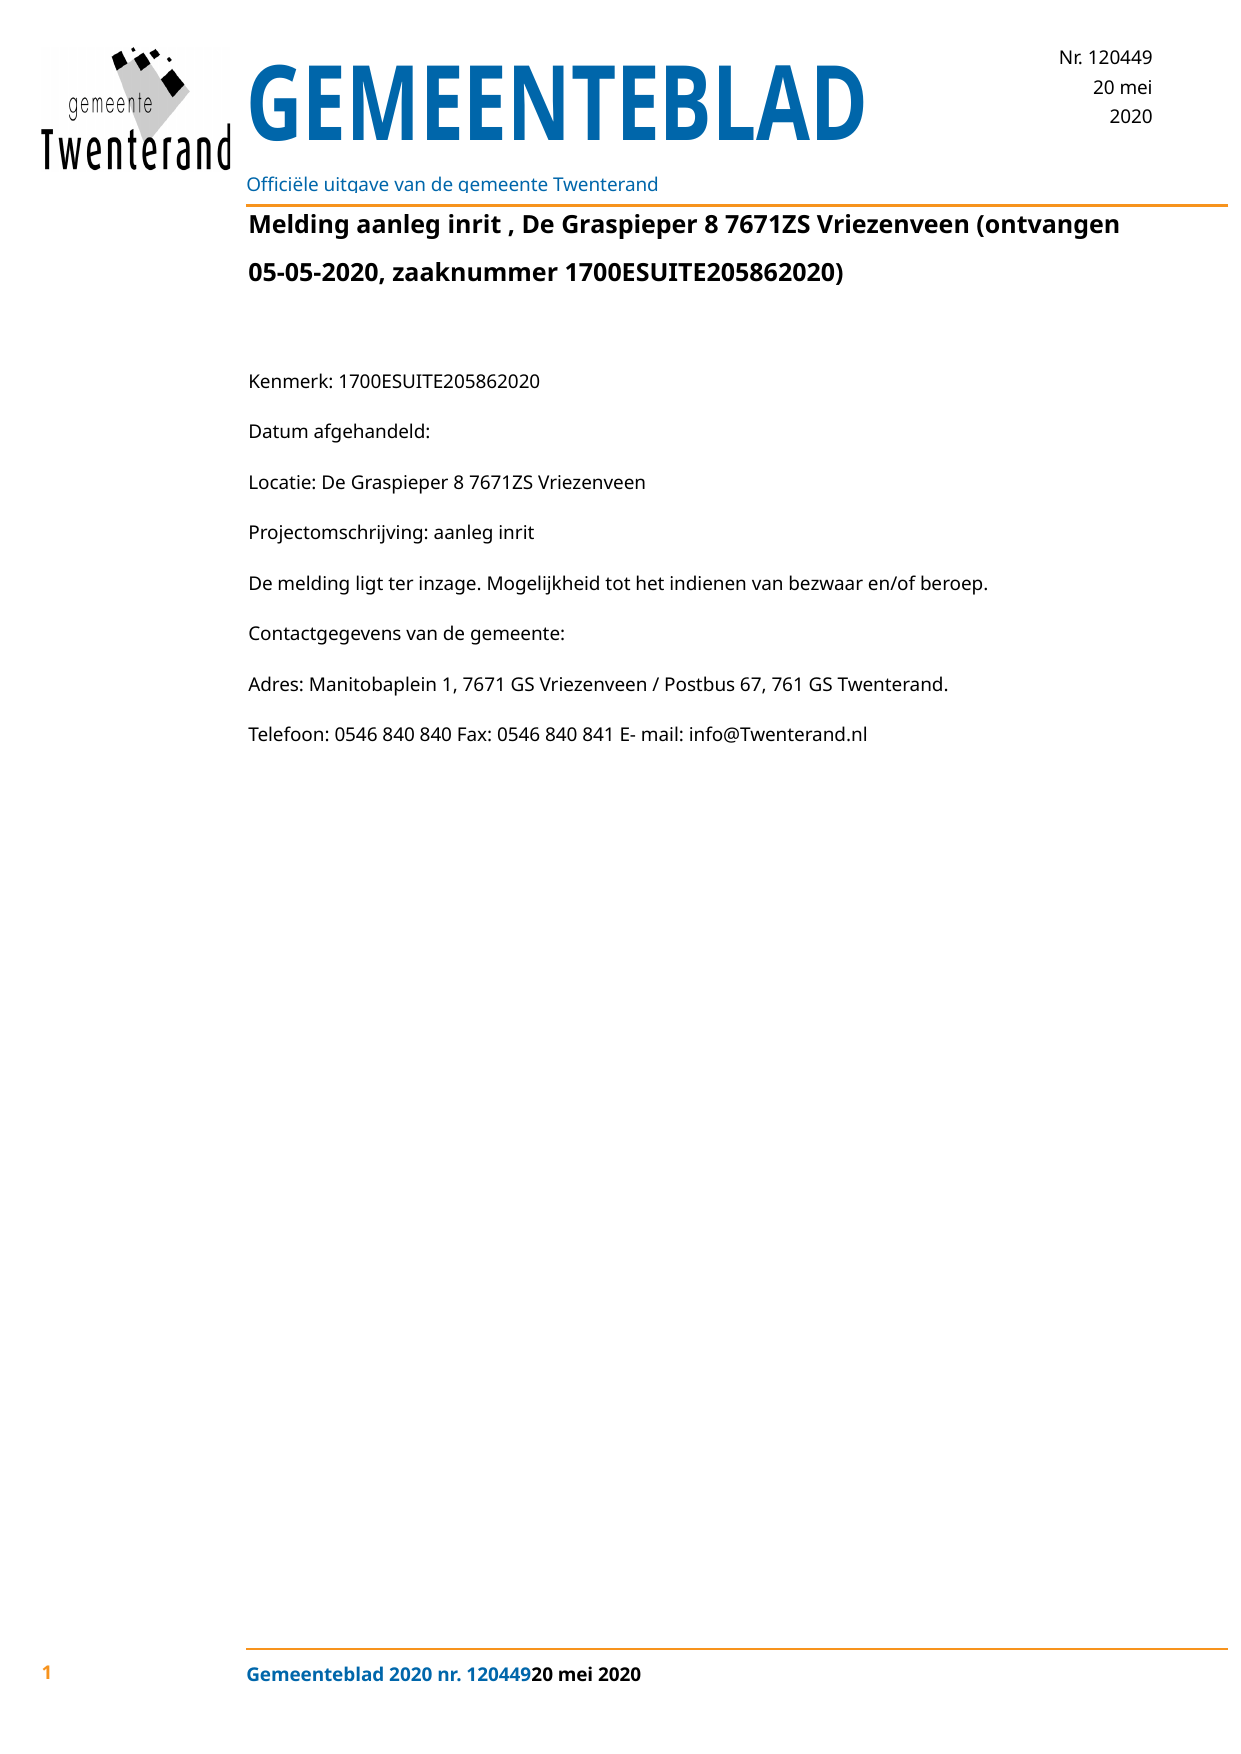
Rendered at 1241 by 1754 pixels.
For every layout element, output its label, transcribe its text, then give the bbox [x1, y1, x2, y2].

text Melding aanleg inrit , De Graspieper 8 7671ZS Vriezenveen (ontvangen 05-05-2020, zaaknummer 1700ESUITE205862020) [248, 207, 1152, 288]
text Adres: Manitobaplein 1, 7671 GS Vriezenveen / Postbus 67, 761 GS Twenterand. [248, 671, 1152, 697]
text Datum afgehandeld: [248, 419, 1152, 444]
text Projectomschrijving: aanleg inrit [248, 519, 1152, 545]
text Contactgegevens van de gemeente: [248, 620, 1152, 646]
text Kenmerk: 1700ESUITE205862020 [248, 368, 1152, 394]
text Telefoon: 0546 840 840 Fax: 0546 840 841 E- mail: info@Twenterand.nl [248, 721, 1152, 747]
text Locatie: De Graspieper 8 7671ZS Vriezenveen [248, 469, 1152, 495]
text De melding ligt ter inzage. Mogelijkheid tot het indienen van bezwaar en/of beroep. [248, 570, 1152, 596]
picture [41, 47, 231, 172]
